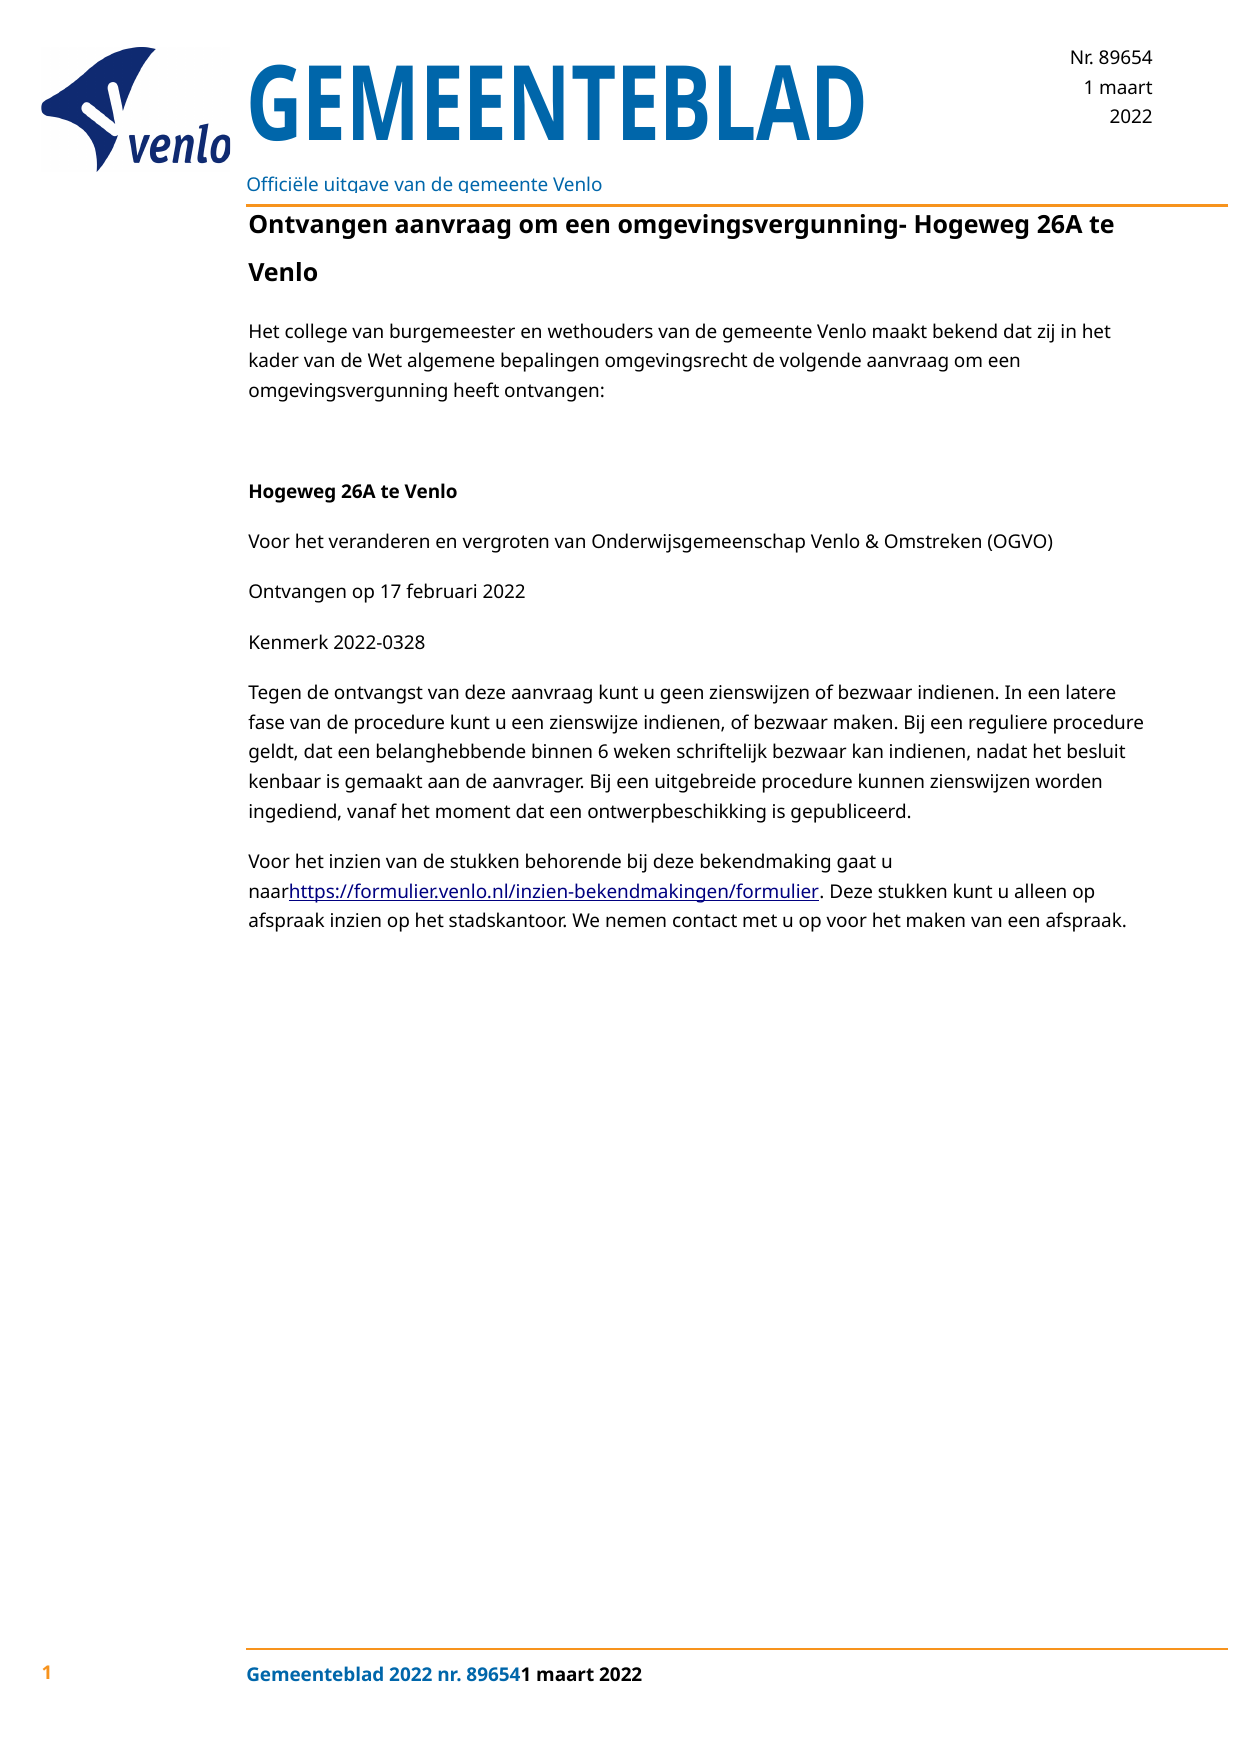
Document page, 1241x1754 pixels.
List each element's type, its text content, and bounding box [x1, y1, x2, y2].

text Het college van burgemeester en wethouders van de gemeente Venlo maakt bekend dat zij in het kader van de Wet algemene bepalingen omgevingsrecht de volgende aanvraag om een omgevingsvergunning heeft ontvangen: [248, 318, 1152, 403]
picture [41, 47, 231, 172]
text Hogeweg 26A te Venlo [248, 478, 1152, 504]
text Kenmerk 2022-0328 [248, 629, 1152, 655]
text Tegen de ontvangst van deze aanvraag kunt u geen zienswijzen of bezwaar indienen. In een latere fase van de procedure kunt u een zienswijze indienen, of bezwaar maken. Bij een reguliere procedure geldt, dat een belanghebbende binnen 6 weken schriftelijk bezwaar kan indienen, nadat het besluit kenbaar is gemaakt aan de aanvrager. Bij een uitgebreide procedure kunnen zienswijzen worden ingediend, vanaf het moment dat een ontwerpbeschikking is gepubliceerd. [248, 679, 1152, 824]
text Voor het veranderen en vergroten van Onderwijsgemeenschap Venlo & Omstreken (OGVO) [248, 528, 1152, 554]
text Voor het inzien van de stukken behorende bij deze bekendmaking gaat u naarhttps://formulier.venlo.nl/inzien-bekendmakingen/formulier. Deze stukken kunt u alleen op afspraak inzien op het stadskantoor. We nemen contact met u op voor het maken van een afspraak. [248, 848, 1152, 933]
text Ontvangen op 17 februari 2022 [248, 579, 1152, 604]
text Ontvangen aanvraag om een omgevingsvergunning- Hogeweg 26A te Venlo [248, 207, 1152, 288]
